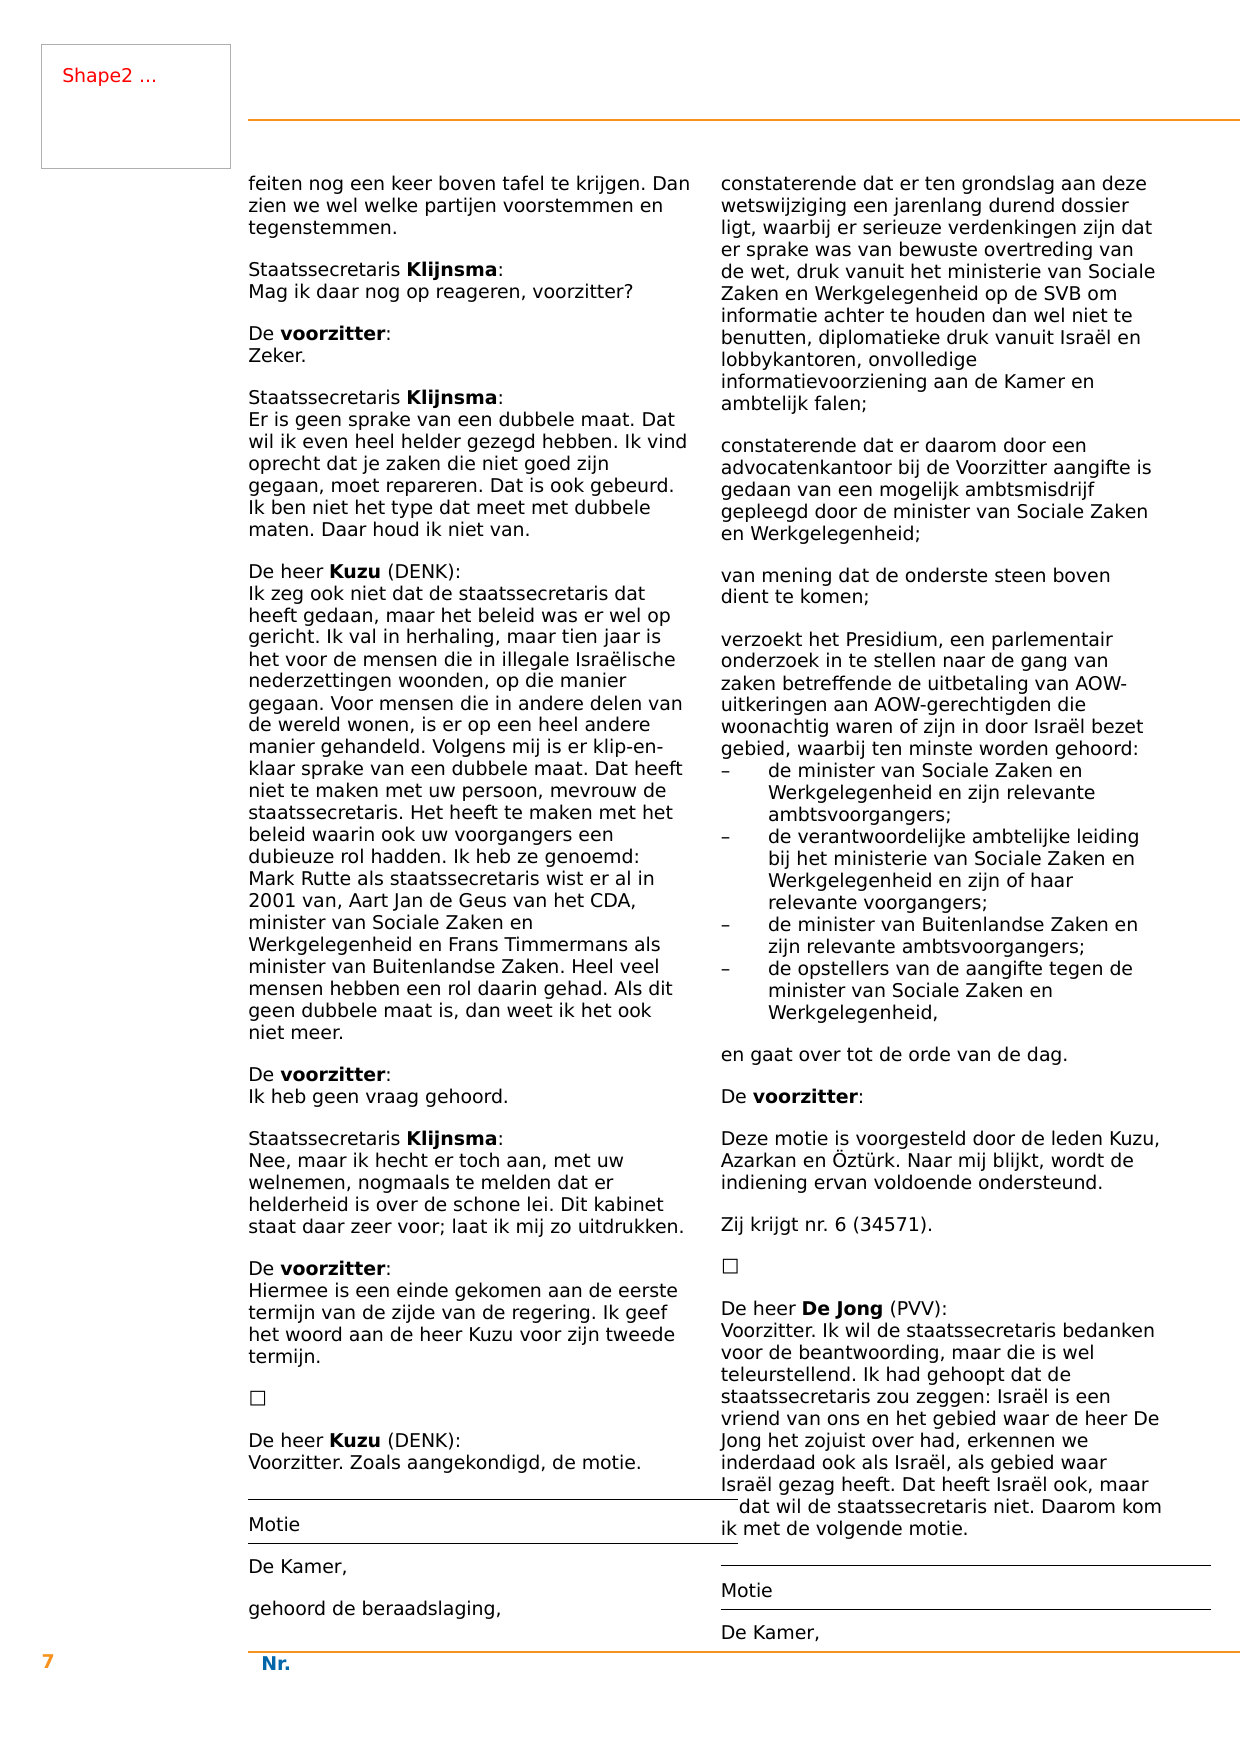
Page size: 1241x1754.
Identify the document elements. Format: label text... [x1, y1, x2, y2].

list de verantwoordelijke ambtelijke leiding bij het ministerie van Sociale Zaken en Werkgelegenheid en zijn of haar relevante voorgangers; [721, 826, 1163, 914]
text ⬜ [248, 1388, 691, 1410]
text De voorzitter: [248, 1064, 691, 1086]
text De voorzitter: [248, 323, 691, 345]
text Er is geen sprake van een dubbele maat. Dat wil ik even heel helder gezegd hebben. Ik vind oprecht dat je zaken die niet goed zijn gegaan, moet repareren. Dat is ook gebeurd. Ik ben niet het type dat meet met dubbele maten. Daar houd ik niet van. [248, 409, 691, 541]
text Staatssecretaris Klijnsma: [248, 387, 691, 409]
text feiten nog een keer boven tafel te krijgen. Dan zien we wel welke partijen voorstemmen en tegenstemmen. [248, 173, 691, 239]
text Hiermee is een einde gekomen aan de eerste termijn van de zijde van de regering. Ik geef het woord aan de heer Kuzu voor zijn tweede termijn. [248, 1280, 691, 1368]
text Motie [248, 1514, 691, 1536]
text constaterende dat er daarom door een advocatenkantoor bij de Voorzitter aangifte is gedaan van een mogelijk ambtsmisdrijf gepleegd door de minister van Sociale Zaken en Werkgelegenheid; [721, 434, 1163, 544]
text De voorzitter: [721, 1086, 1163, 1108]
text De heer Kuzu (DENK): [248, 561, 691, 582]
text Zeker. [248, 345, 691, 367]
list de minister van Sociale Zaken en Werkgelegenheid en zijn relevante ambtsvoorgangers; [721, 760, 1163, 826]
text Deze motie is voorgesteld door de leden Kuzu, Azarkan en Öztürk. Naar mij blijkt, wordt de indiening ervan voldoende ondersteund. [721, 1128, 1163, 1194]
text Motie [721, 1579, 1163, 1602]
text Staatssecretaris Klijnsma: [248, 1128, 691, 1150]
text Staatssecretaris Klijnsma: [248, 259, 691, 281]
text De Kamer, [721, 1622, 1163, 1643]
text Voorzitter. Zoals aangekondigd, de motie. [248, 1452, 691, 1474]
text verzoekt het Presidium, een parlementair onderzoek in te stellen naar de gang van zaken betreffende de uitbetaling van AOW-uitkeringen aan AOW-gerechtigden die woonachtig waren of zijn in door Israël bezet gebied, waarbij ten minste worden gehoord: [721, 628, 1163, 760]
text Ik zeg ook niet dat de staatssecretaris dat heeft gedaan, maar het beleid was er wel op gericht. Ik val in herhaling, maar tien jaar is het voor de mensen die in illegale Israëlische nederzettingen woonden, op die manier gegaan. Voor mensen die in andere delen van de wereld wonen, is er op een heel andere manier gehandeld. Volgens mij is er klip-en-klaar sprake van een dubbele maat. Dat heeft niet te maken met uw persoon, mevrouw de staatssecretaris. Het heeft te maken met het beleid waarin ook uw voorgangers een dubieuze rol hadden. Ik heb ze genoemd: Mark Rutte als staatssecretaris wist er al in 2001 van, Aart Jan de Geus van het CDA, minister van Sociale Zaken en Werkgelegenheid en Frans Timmermans als minister van Buitenlandse Zaken. Heel veel mensen hebben een rol daarin gehad. Als dit geen dubbele maat is, dan weet ik het ook niet meer. [248, 582, 691, 1044]
text en gaat over tot de orde van de dag. [721, 1044, 1163, 1066]
text De voorzitter: [248, 1258, 691, 1280]
text Zij krijgt nr. 6 (34571). [721, 1214, 1163, 1236]
text Mag ik daar nog op reageren, voorzitter? [248, 281, 691, 303]
text Voorzitter. Ik wil de staatssecretaris bedanken voor de beantwoording, maar die is wel teleurstellend. Ik had gehoopt dat de staatssecretaris zou zeggen: Israël is een vriend van ons en het gebied waar de heer De Jong het zojuist over had, erkennen we inderdaad ook als Israël, als gebied waar Israël gezag heeft. Dat heeft Israël ook, maar dat wil de staatssecretaris niet. Daarom kom ik met de volgende motie. [721, 1320, 1163, 1540]
text De heer De Jong (PVV): [721, 1298, 1163, 1320]
list de opstellers van de aangifte tegen de minister van Sociale Zaken en Werkgelegenheid, [721, 958, 1163, 1024]
list de minister van Buitenlandse Zaken en zijn relevante ambtsvoorgangers; [721, 914, 1163, 958]
text constaterende dat er ten grondslag aan deze wetswijziging een jarenlang durend dossier ligt, waarbij er serieuze verdenkingen zijn dat er sprake was van bewuste overtreding van de wet, druk vanuit het ministerie van Sociale Zaken en Werkgelegenheid op de SVB om informatie achter te houden dan wel niet te benutten, diplomatieke druk vanuit Israël en lobbykantoren, onvolledige informatievoorziening aan de Kamer en ambtelijk falen; [721, 173, 1163, 414]
text van mening dat de onderste steen boven dient te komen; [721, 564, 1163, 608]
text De heer Kuzu (DENK): [248, 1430, 691, 1452]
text De Kamer, [248, 1556, 691, 1578]
text Ik heb geen vraag gehoord. [248, 1086, 691, 1108]
text gehoord de beraadslaging, [248, 1598, 691, 1619]
text Nee, maar ik hecht er toch aan, met uw welnemen, nogmaals te melden dat er helderheid is over de schone lei. Dit kabinet staat daar zeer voor; laat ik mij zo uitdrukken. [248, 1150, 691, 1238]
text ⬜ [721, 1256, 1163, 1278]
